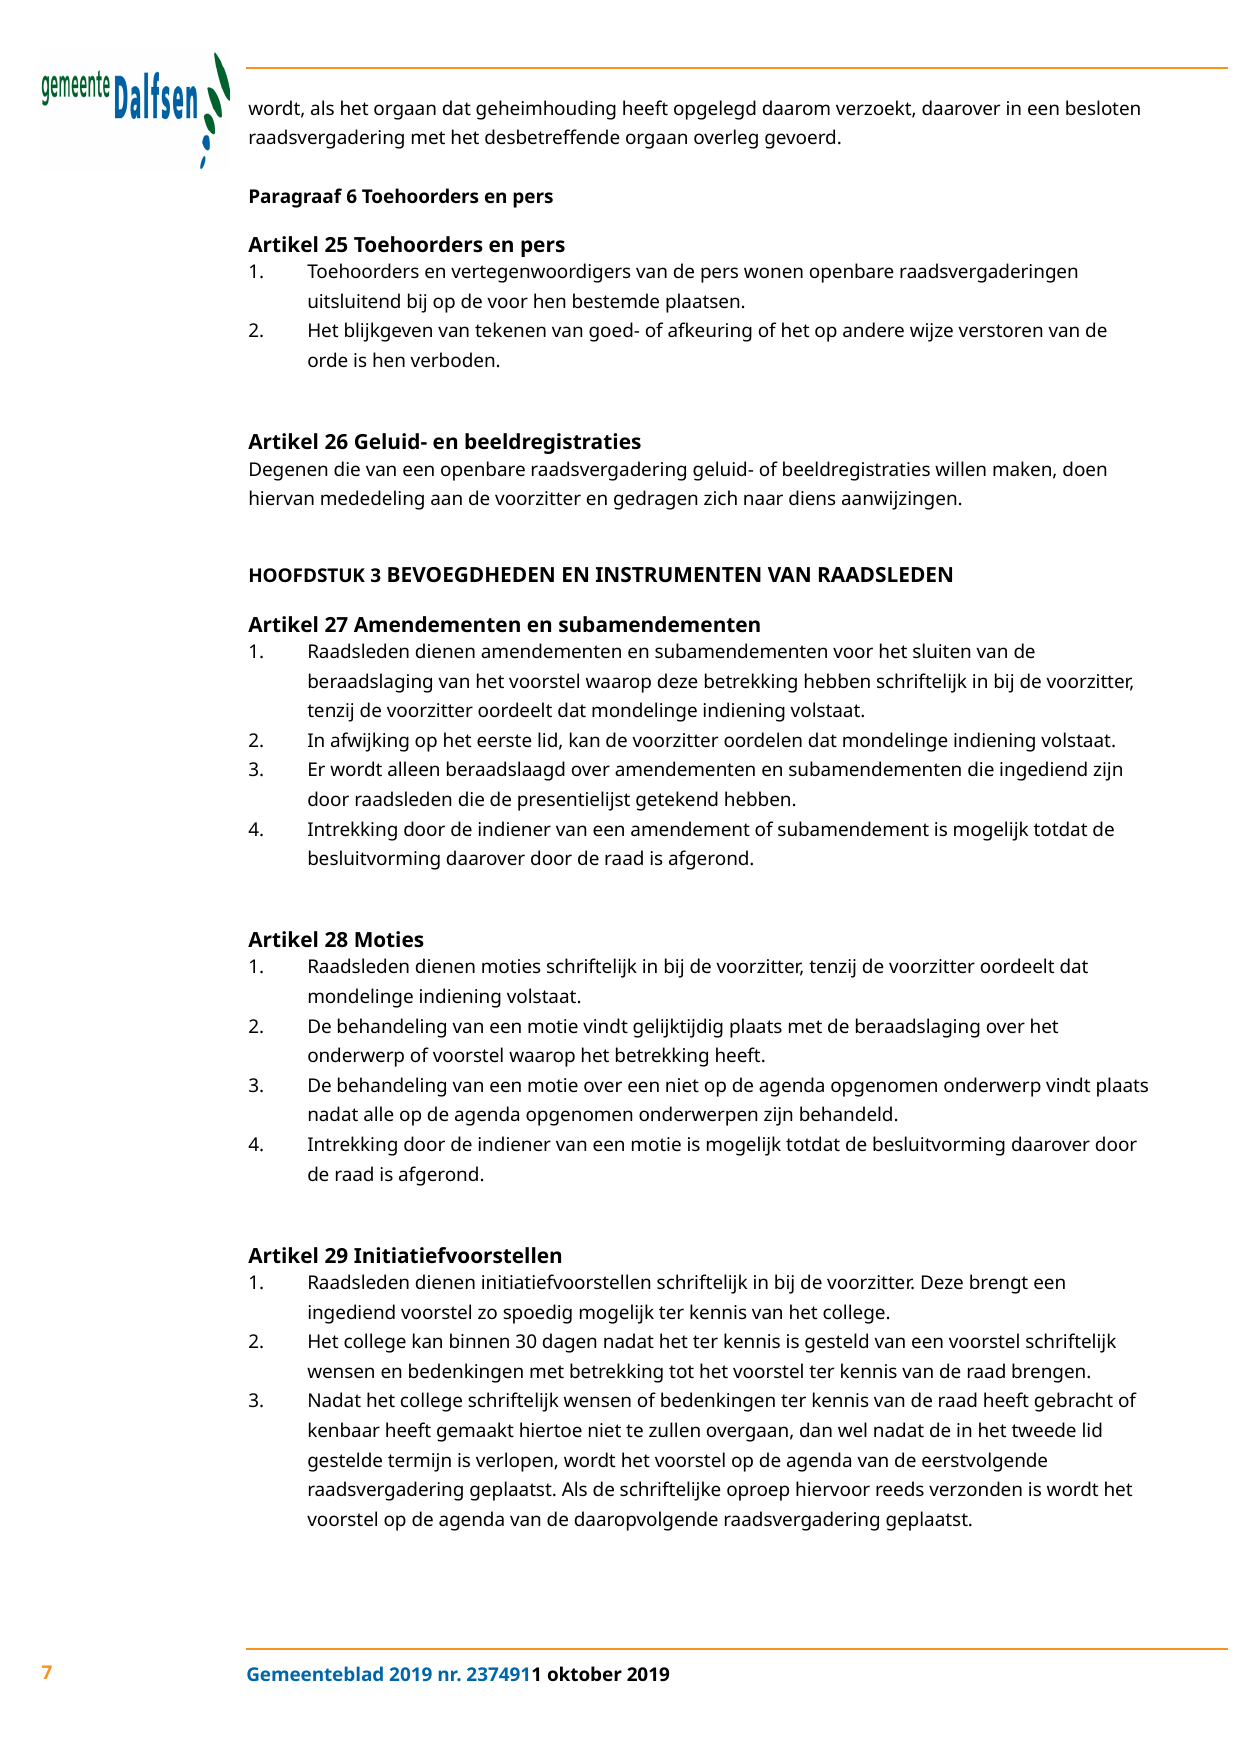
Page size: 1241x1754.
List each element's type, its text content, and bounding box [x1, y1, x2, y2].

list De behandeling van een motie vindt gelijktijdig plaats met de beraadslaging over het onderwerp of voorstel waarop het betrekking heeft. [248, 1013, 1152, 1068]
text Artikel 29 Initiatiefvoorstellen [248, 1241, 1152, 1269]
list Het college kan binnen 30 dagen nadat het ter kennis is gesteld van een voorstel schriftelijk wensen en bedenkingen met betrekking tot het voorstel ter kennis van de raad brengen. [248, 1328, 1152, 1384]
list De behandeling van een motie over een niet op de agenda opgenomen onderwerp vindt plaats nadat alle op de agenda opgenomen onderwerpen zijn behandeld. [248, 1072, 1152, 1127]
list Nadat het college schriftelijk wensen of bedenkingen ter kennis van de raad heeft gebracht of kenbaar heeft gemaakt hiertoe niet te zullen overgaan, dan wel nadat de in het tweede lid gestelde termijn is verlopen, wordt het voorstel op de agenda van de eerstvolgende raadsvergadering geplaatst. Als de schriftelijke oproep hiervoor reeds verzonden is wordt het voorstel op de agenda van de daaropvolgende raadsvergadering geplaatst. [248, 1388, 1152, 1532]
list In afwijking op het eerste lid, kan de voorzitter oordelen dat mondelinge indiening volstaat. [248, 727, 1152, 753]
list Intrekking door de indiener van een motie is mogelijk totdat de besluitvorming daarover door de raad is afgerond. [248, 1131, 1152, 1187]
list Raadsleden dienen initiatiefvoorstellen schriftelijk in bij de voorzitter. Deze brengt een ingediend voorstel zo spoedig mogelijk ter kennis van het college. [248, 1269, 1152, 1324]
list Raadsleden dienen amendementen en subamendementen voor het sluiten van de beraadslaging van het voorstel waarop deze betrekking hebben schriftelijk in bij de voorzitter, tenzij de voorzitter oordeelt dat mondelinge indiening volstaat. [248, 638, 1152, 723]
text wordt, als het orgaan dat geheimhouding heeft opgelegd daarom verzoekt, daarover in een besloten raadsvergadering met het desbetreffende orgaan overleg gevoerd. [248, 95, 1152, 150]
list Intrekking door de indiener van een amendement of subamendement is mogelijk totdat de besluitvorming daarover door de raad is afgerond. [248, 816, 1152, 871]
list Raadsleden dienen moties schriftelijk in bij de voorzitter, tenzij de voorzitter oordeelt dat mondelinge indiening volstaat. [248, 954, 1152, 1009]
text Artikel 27 Amendementen en subamendementen [248, 610, 1152, 638]
text HOOFDSTUK 3 BEVOEGDHEDEN EN INSTRUMENTEN VAN RAADSLEDEN [248, 561, 1152, 589]
text Artikel 28 Moties [248, 925, 1152, 954]
text Artikel 25 Toehoorders en pers [248, 230, 1152, 258]
list Het blijkgeven van tekenen van goed- of afkeuring of het op andere wijze verstoren van de orde is hen verboden. [248, 318, 1152, 373]
text Paragraaf 6 Toehoorders en pers [248, 183, 1152, 209]
text Artikel 26 Geluid- en beeldregistraties [248, 427, 1152, 456]
text Degenen die van een openbare raadsvergadering geluid- of beeldregistraties willen maken, doen hiervan mededeling aan de voorzitter en gedragen zich naar diens aanwijzingen. [248, 456, 1152, 511]
picture [41, 47, 231, 172]
list Er wordt alleen beraadslaagd over amendementen en subamendementen die ingediend zijn door raadsleden die de presentielijst getekend hebben. [248, 757, 1152, 812]
list Toehoorders en vertegenwoordigers van de pers wonen openbare raadsvergaderingen uitsluitend bij op de voor hen bestemde plaatsen. [248, 258, 1152, 314]
